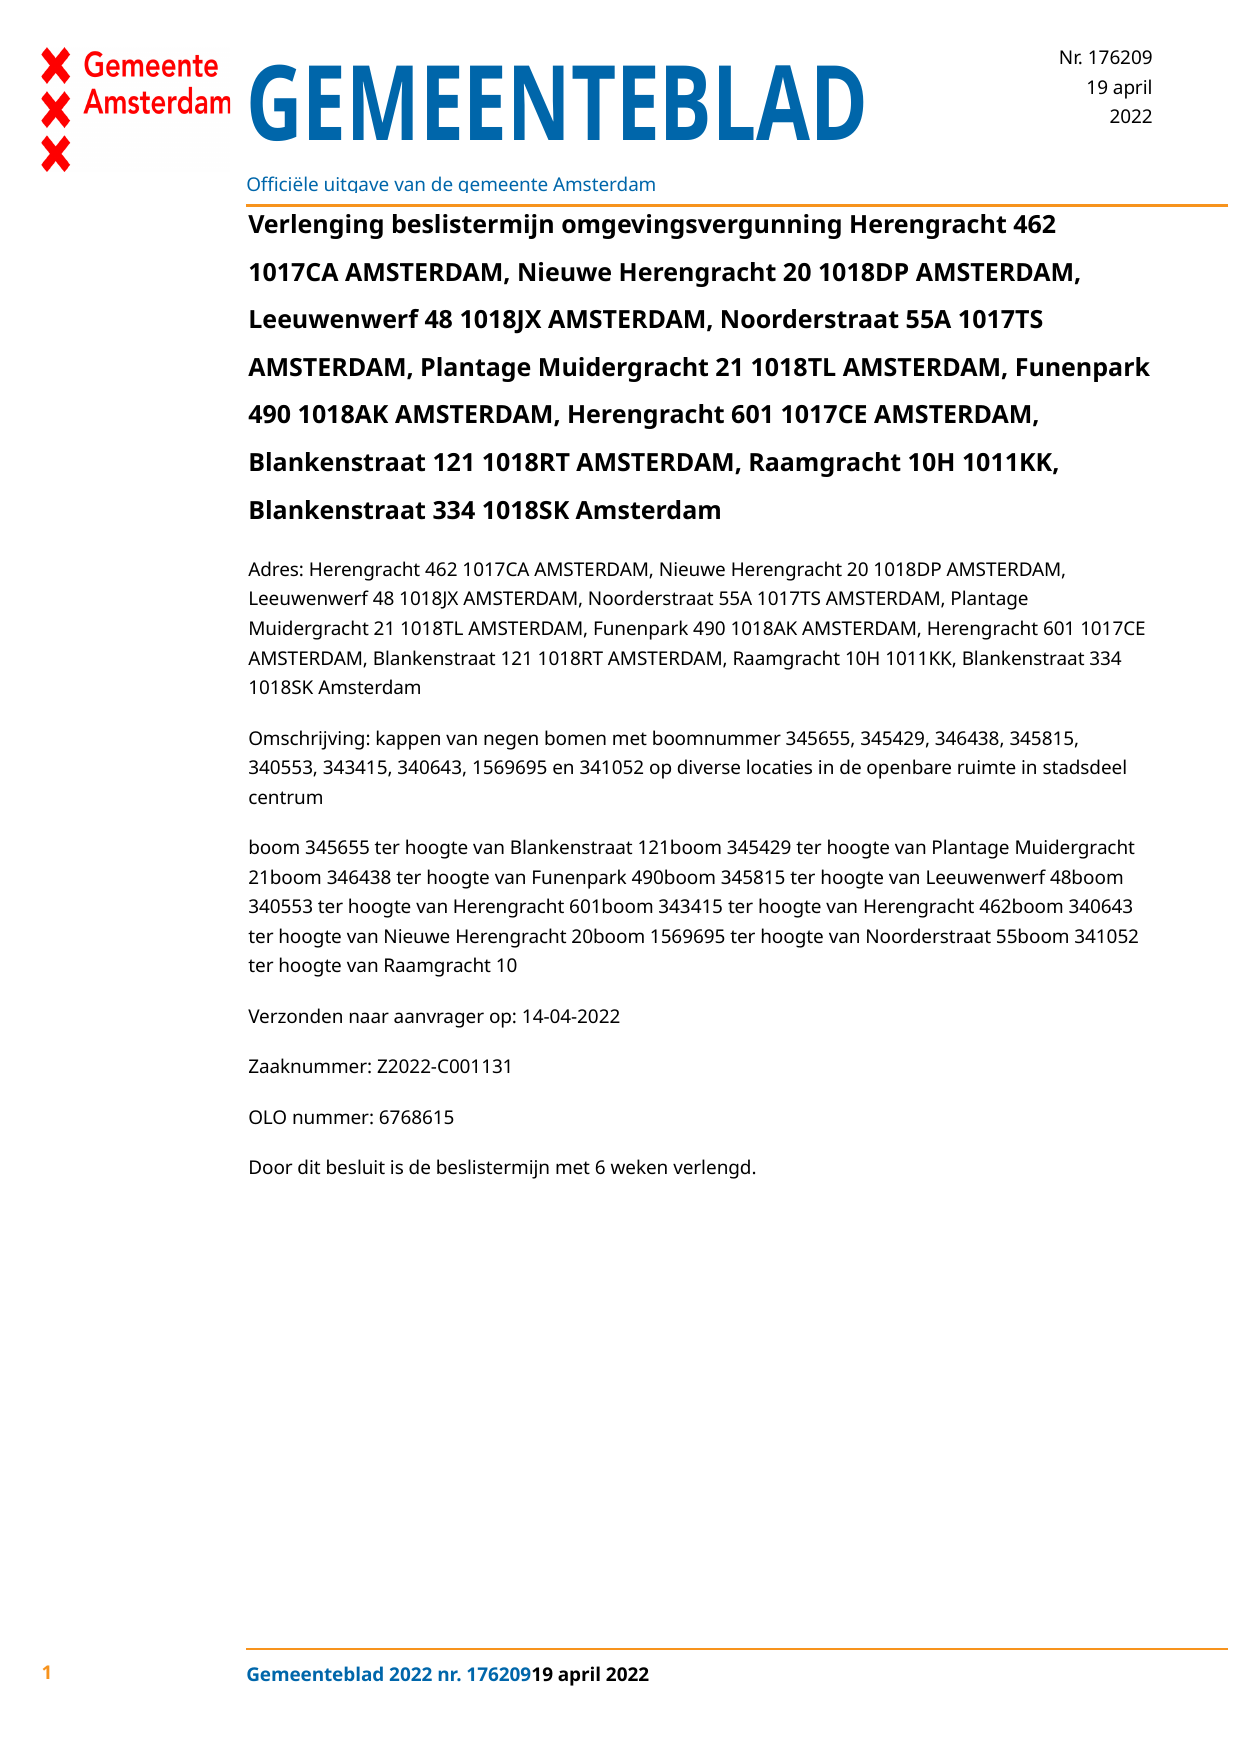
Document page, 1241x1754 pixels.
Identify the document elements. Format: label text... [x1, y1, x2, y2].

text Verzonden naar aanvrager op: 14-04-2022 [248, 1003, 1152, 1029]
text Omschrijving: kappen van negen bomen met boomnummer 345655, 345429, 346438, 345815, 340553, 343415, 340643, 1569695 en 341052 op diverse locaties in de openbare ruimte in stadsdeel centrum [248, 725, 1152, 809]
text Zaaknummer: Z2022-C001131 [248, 1053, 1152, 1079]
text Adres: Herengracht 462 1017CA AMSTERDAM, Nieuwe Herengracht 20 1018DP AMSTERDAM, Leeuwenwerf 48 1018JX AMSTERDAM, Noorderstraat 55A 1017TS AMSTERDAM, Plantage Muidergracht 21 1018TL AMSTERDAM, Funenpark 490 1018AK AMSTERDAM, Herengracht 601 1017CE AMSTERDAM, Blankenstraat 121 1018RT AMSTERDAM, Raamgracht 10H 1011KK, Blankenstraat 334 1018SK Amsterdam [248, 556, 1152, 700]
text boom 345655 ter hoogte van Blankenstraat 121boom 345429 ter hoogte van Plantage Muidergracht 21boom 346438 ter hoogte van Funenpark 490boom 345815 ter hoogte van Leeuwenwerf 48boom 340553 ter hoogte van Herengracht 601boom 343415 ter hoogte van Herengracht 462boom 340643 ter hoogte van Nieuwe Herengracht 20boom 1569695 ter hoogte van Noorderstraat 55boom 341052 ter hoogte van Raamgracht 10 [248, 834, 1152, 978]
text Door dit besluit is de beslistermijn met 6 weken verlengd. [248, 1154, 1152, 1180]
text Verlenging beslistermijn omgevingsvergunning Herengracht 462 1017CA AMSTERDAM, Nieuwe Herengracht 20 1018DP AMSTERDAM, Leeuwenwerf 48 1018JX AMSTERDAM, Noorderstraat 55A 1017TS AMSTERDAM, Plantage Muidergracht 21 1018TL AMSTERDAM, Funenpark 490 1018AK AMSTERDAM, Herengracht 601 1017CE AMSTERDAM, Blankenstraat 121 1018RT AMSTERDAM, Raamgracht 10H 1011KK, Blankenstraat 334 1018SK Amsterdam [248, 207, 1152, 526]
text OLO nummer: 6768615 [248, 1104, 1152, 1129]
picture [41, 47, 231, 172]
